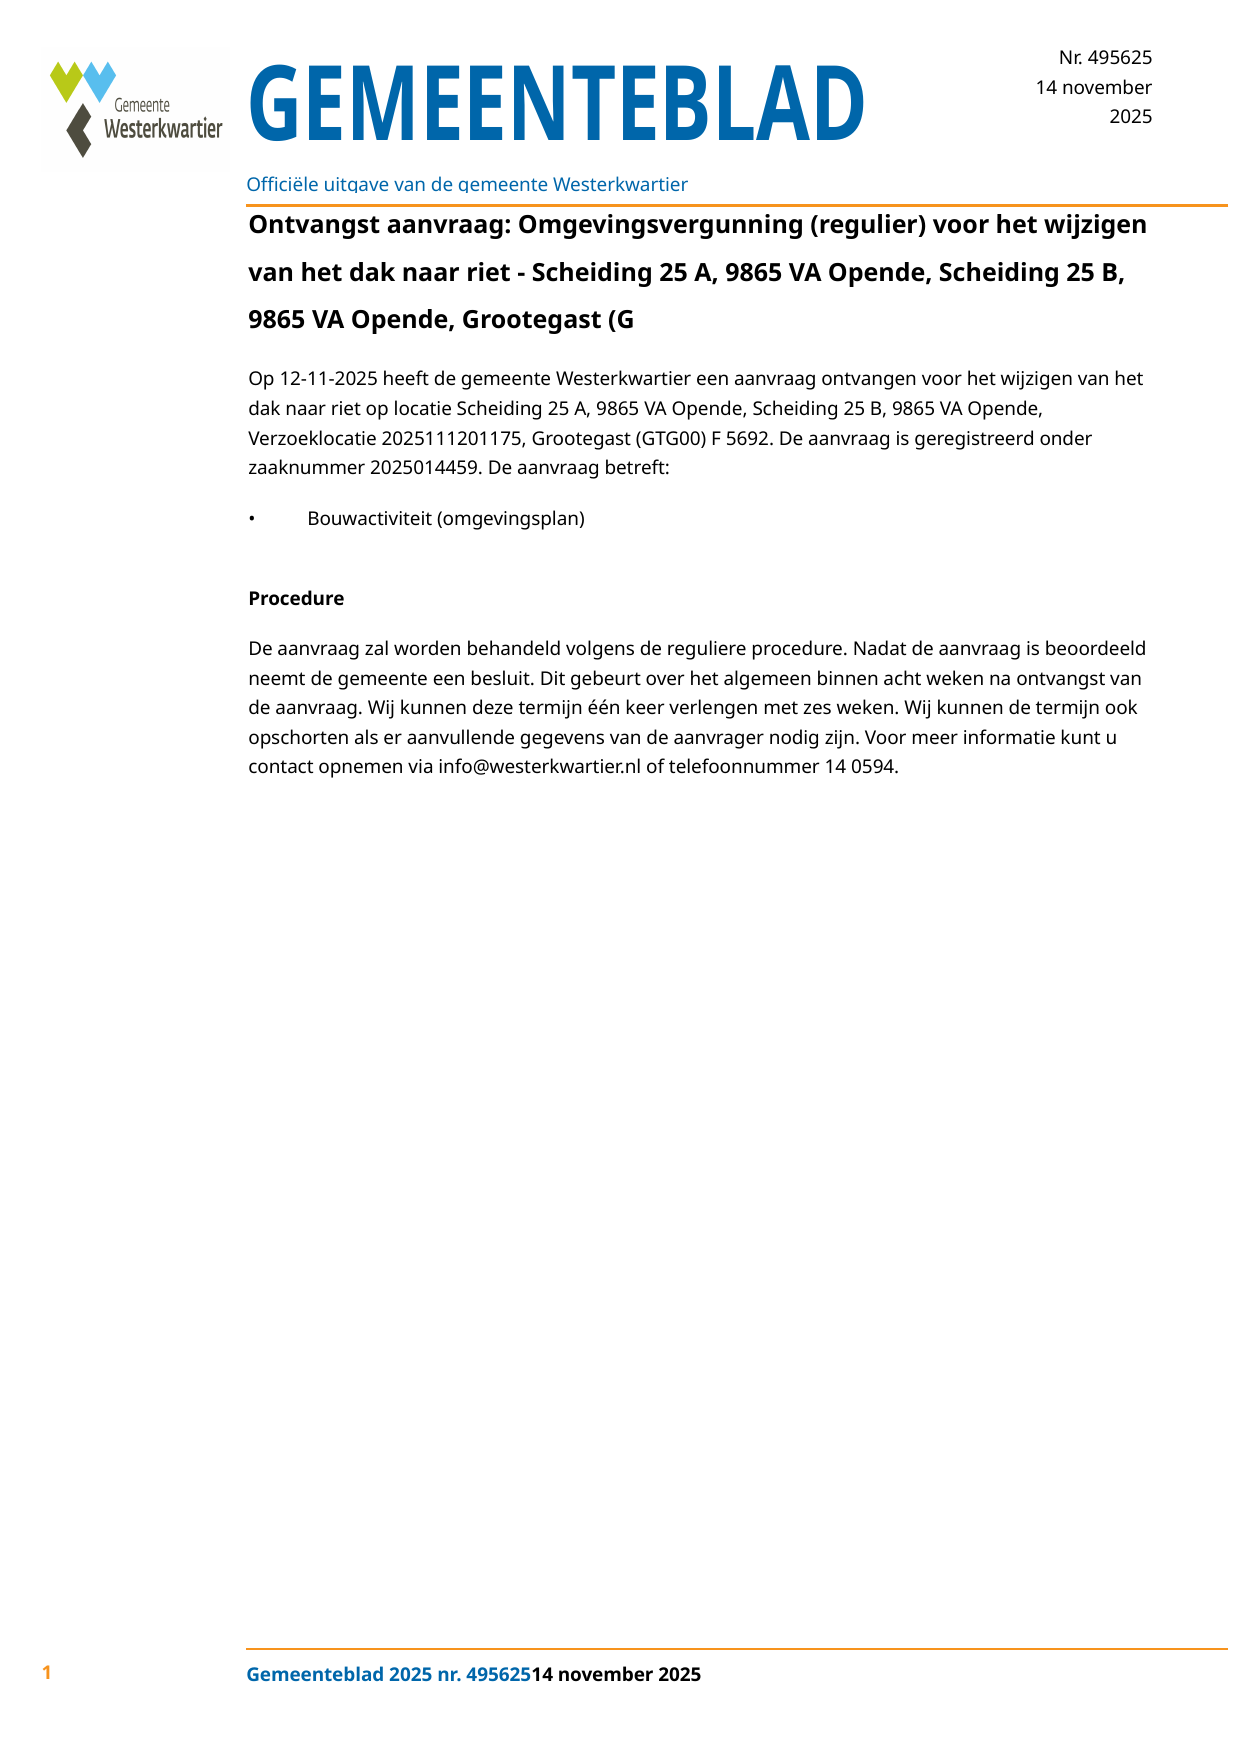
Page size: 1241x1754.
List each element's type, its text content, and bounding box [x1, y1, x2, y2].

text Ontvangst aanvraag: Omgevingsvergunning (regulier) voor het wijzigen van het dak naar riet - Scheiding 25 A, 9865 VA Opende, Scheiding 25 B, 9865 VA Opende, Grootegast (G [248, 207, 1152, 336]
text Op 12-11-2025 heeft de gemeente Westerkwartier een aanvraag ontvangen voor het wijzigen van het dak naar riet op locatie Scheiding 25 A, 9865 VA Opende, Scheiding 25 B, 9865 VA Opende, Verzoeklocatie 2025111201175, Grootegast (GTG00) F 5692. De aanvraag is geregistreerd onder zaaknummer 2025014459. De aanvraag betreft: [248, 366, 1152, 480]
picture [41, 47, 231, 172]
text Procedure [248, 585, 1152, 610]
list Bouwactiviteit (omgevingsplan) [248, 505, 1152, 530]
text De aanvraag zal worden behandeld volgens de reguliere procedure. Nadat de aanvraag is beoordeeld neemt de gemeente een besluit. Dit gebeurt over het algemeen binnen acht weken na ontvangst van de aanvraag. Wij kunnen deze termijn één keer verlengen met zes weken. Wij kunnen de termijn ook opschorten als er aanvullende gegevens van de aanvrager nodig zijn. Voor meer informatie kunt u contact opnemen via info@westerkwartier.nl of telefoonnummer 14 0594. [248, 635, 1152, 779]
